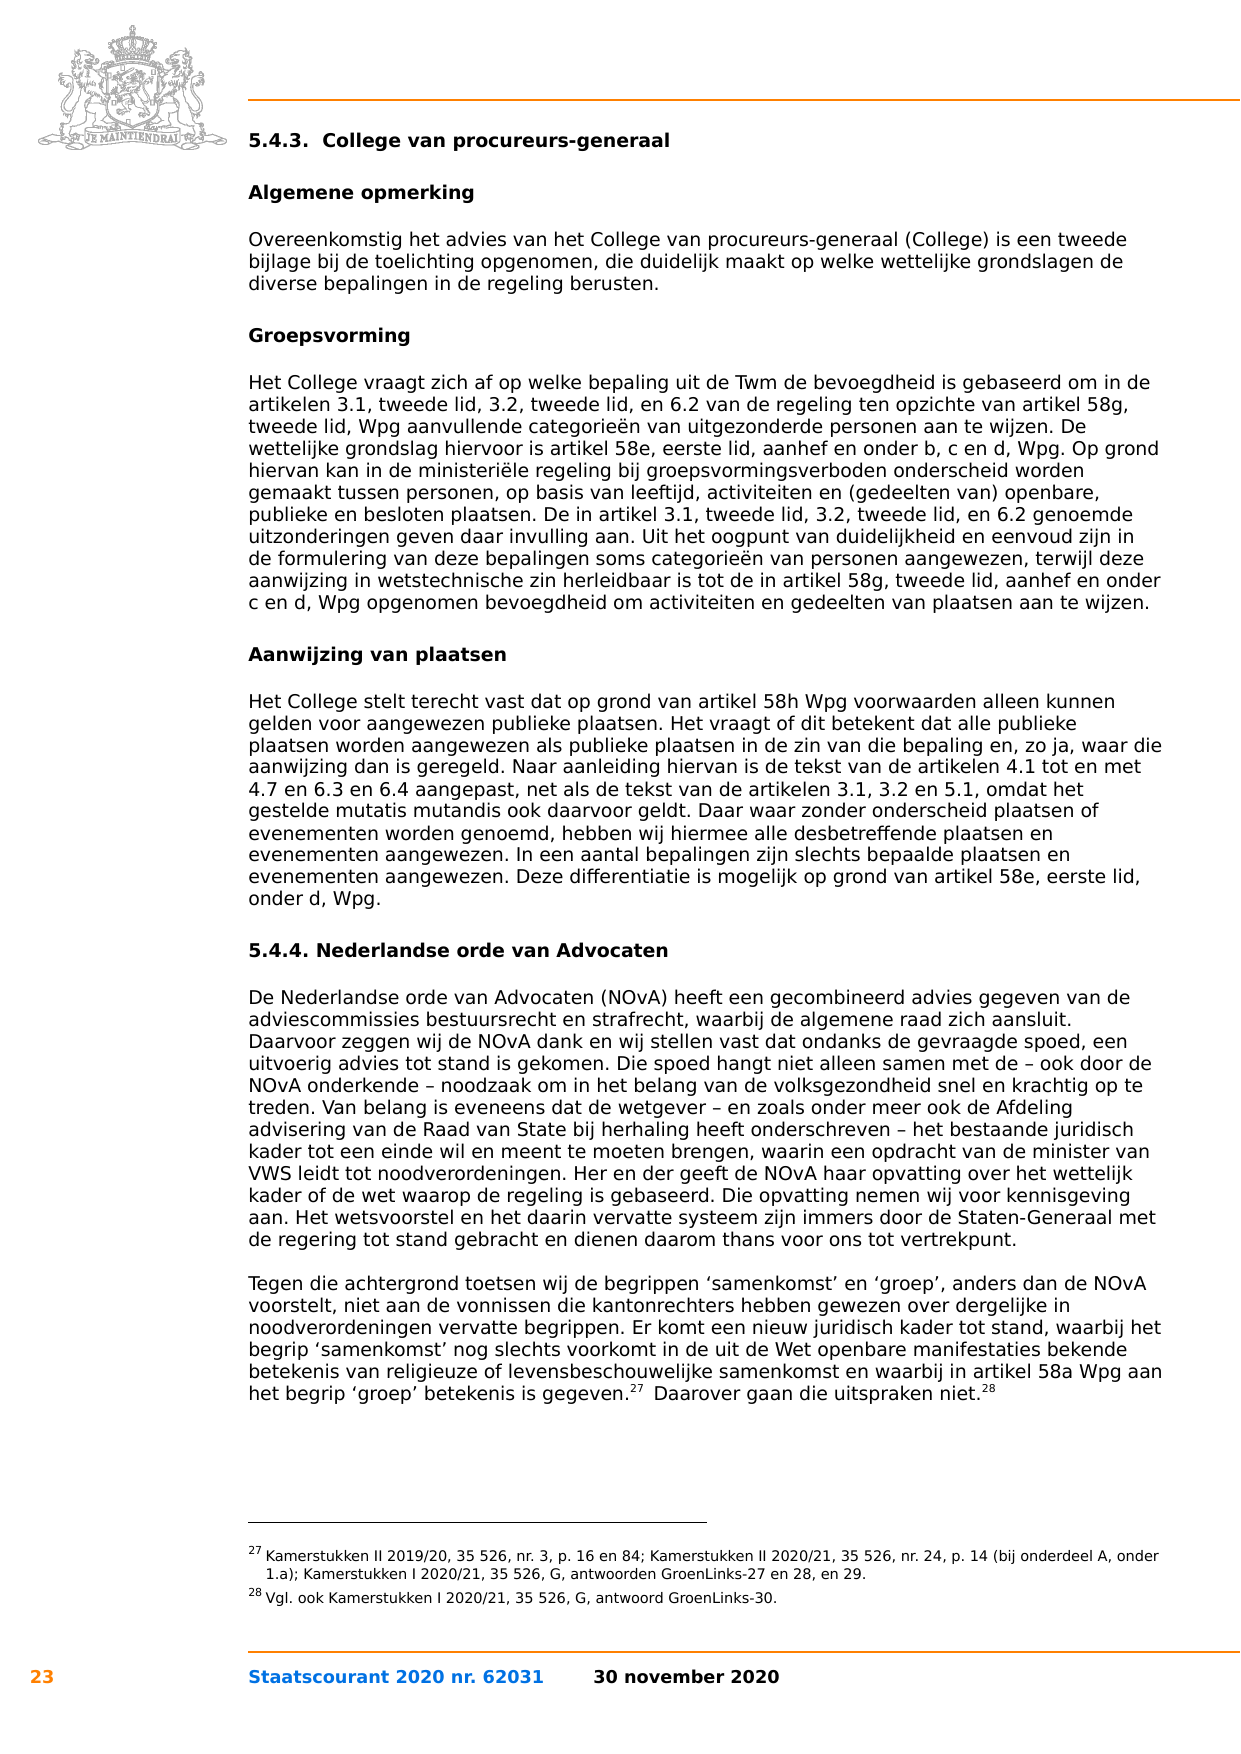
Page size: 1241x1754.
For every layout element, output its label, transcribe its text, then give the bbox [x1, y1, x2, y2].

picture [38, 25, 227, 150]
subtitle 5.4.4. Nederlandse orde van Advocaten [248, 940, 1163, 962]
subtitle Groepsvorming [248, 325, 1163, 347]
text Vgl. ook Kamerstukken I 2020/21, 35 526, G, antwoord GroenLinks-30. [248, 1586, 1163, 1608]
text Het College vraagt zich af op welke bepaling uit de Twm de bevoegdheid is gebaseerd om in de artikelen 3.1, tweede lid, 3.2, tweede lid, en 6.2 van de regeling ten opzichte van artikel 58g, tweede lid, Wpg aanvullende categorieën van uitgezonderde personen aan te wijzen. De wettelijke grondslag hiervoor is artikel 58e, eerste lid, aanhef en onder b, c en d, Wpg. Op grond hiervan kan in de ministeriële regeling bij groepsvormingsverboden onderscheid worden gemaakt tussen personen, op basis van leeftijd, activiteiten en (gedeelten van) openbare, publieke en besloten plaatsen. De in artikel 3.1, tweede lid, 3.2, tweede lid, en 6.2 genoemde uitzonderingen geven daar invulling aan. Uit het oogpunt van duidelijkheid en eenvoud zijn in de formulering van deze bepalingen soms categorieën van personen aangewezen, terwijl deze aanwijzing in wetstechnische zin herleidbaar is tot de in artikel 58g, tweede lid, aanhef en onder c en d, Wpg opgenomen bevoegdheid om activiteiten en gedeelten van plaatsen aan te wijzen. [248, 372, 1163, 613]
text Het College stelt terecht vast dat op grond van artikel 58h Wpg voorwaarden alleen kunnen gelden voor aangewezen publieke plaatsen. Het vraagt of dit betekent dat alle publieke plaatsen worden aangewezen als publieke plaatsen in de zin van die bepaling en, zo ja, waar die aanwijzing dan is geregeld. Naar aanleiding hiervan is de tekst van de artikelen 4.1 tot en met 4.7 en 6.3 en 6.4 aangepast, net als de tekst van de artikelen 3.1, 3.2 en 5.1, omdat het gestelde mutatis mutandis ook daarvoor geldt. Daar waar zonder onderscheid plaatsen of evenementen worden genoemd, hebben wij hiermee alle desbetreffende plaatsen en evenementen aangewezen. In een aantal bepalingen zijn slechts bepaalde plaatsen en evenementen aangewezen. Deze differentiatie is mogelijk op grond van artikel 58e, eerste lid, onder d, Wpg. [248, 691, 1163, 910]
subtitle Aanwijzing van plaatsen [248, 643, 1163, 666]
subtitle Algemene opmerking [248, 182, 1163, 204]
subtitle 5.4.3. College van procureurs-generaal [248, 130, 1163, 152]
text De Nederlandse orde van Advocaten (NOvA) heeft een gecombineerd advies gegeven van de adviescommissies bestuursrecht en strafrecht, waarbij de algemene raad zich aansluit. Daarvoor zeggen wij de NOvA dank en wij stellen vast dat ondanks de gevraagde spoed, een uitvoerig advies tot stand is gekomen. Die spoed hangt niet alleen samen met de – ook door de NOvA onderkende – noodzaak om in het belang van de volksgezondheid snel en krachtig op te treden. Van belang is eveneens dat de wetgever – en zoals onder meer ook de Afdeling advisering van de Raad van State bij herhaling heeft onderschreven – het bestaande juridisch kader tot een einde wil en meent te moeten brengen, waarin een opdracht van de minister van VWS leidt tot noodverordeningen. Her en der geeft de NOvA haar opvatting over het wettelijk kader of de wet waarop de regeling is gebaseerd. Die opvatting nemen wij voor kennisgeving aan. Het wetsvoorstel en het daarin vervatte systeem zijn immers door de Staten-Generaal met de regering tot stand gebracht en dienen daarom thans voor ons tot vertrekpunt. [248, 987, 1163, 1251]
text Tegen die achtergrond toetsen wij de begrippen ‘samenkomst’ en ‘groep’, anders dan de NOvA voorstelt, niet aan de vonnissen die kantonrechters hebben gewezen over dergelijke in noodverordeningen vervatte begrippen. Er komt een nieuw juridisch kader tot stand, waarbij het begrip ‘samenkomst’ nog slechts voorkomt in de uit de Wet openbare manifestaties bekende betekenis van religieuze of levensbeschouwelijke samenkomst en waarbij in artikel 58a Wpg aan het begrip ‘groep’ betekenis is gegeven. Daarover gaan die uitspraken niet. [248, 1273, 1163, 1405]
text Overeenkomstig het advies van het College van procureurs-generaal (College) is een tweede bijlage bij de toelichting opgenomen, die duidelijk maakt op welke wettelijke grondslagen de diverse bepalingen in de regeling berusten. [248, 229, 1163, 295]
text Kamerstukken II 2019/20, 35 526, nr. 3, p. 16 en 84; Kamerstukken II 2020/21, 35 526, nr. 24, p. 14 (bij onderdeel A, onder 1.a); Kamerstukken I 2020/21, 35 526, G, antwoorden GroenLinks-27 en 28, en 29. [248, 1544, 1163, 1583]
